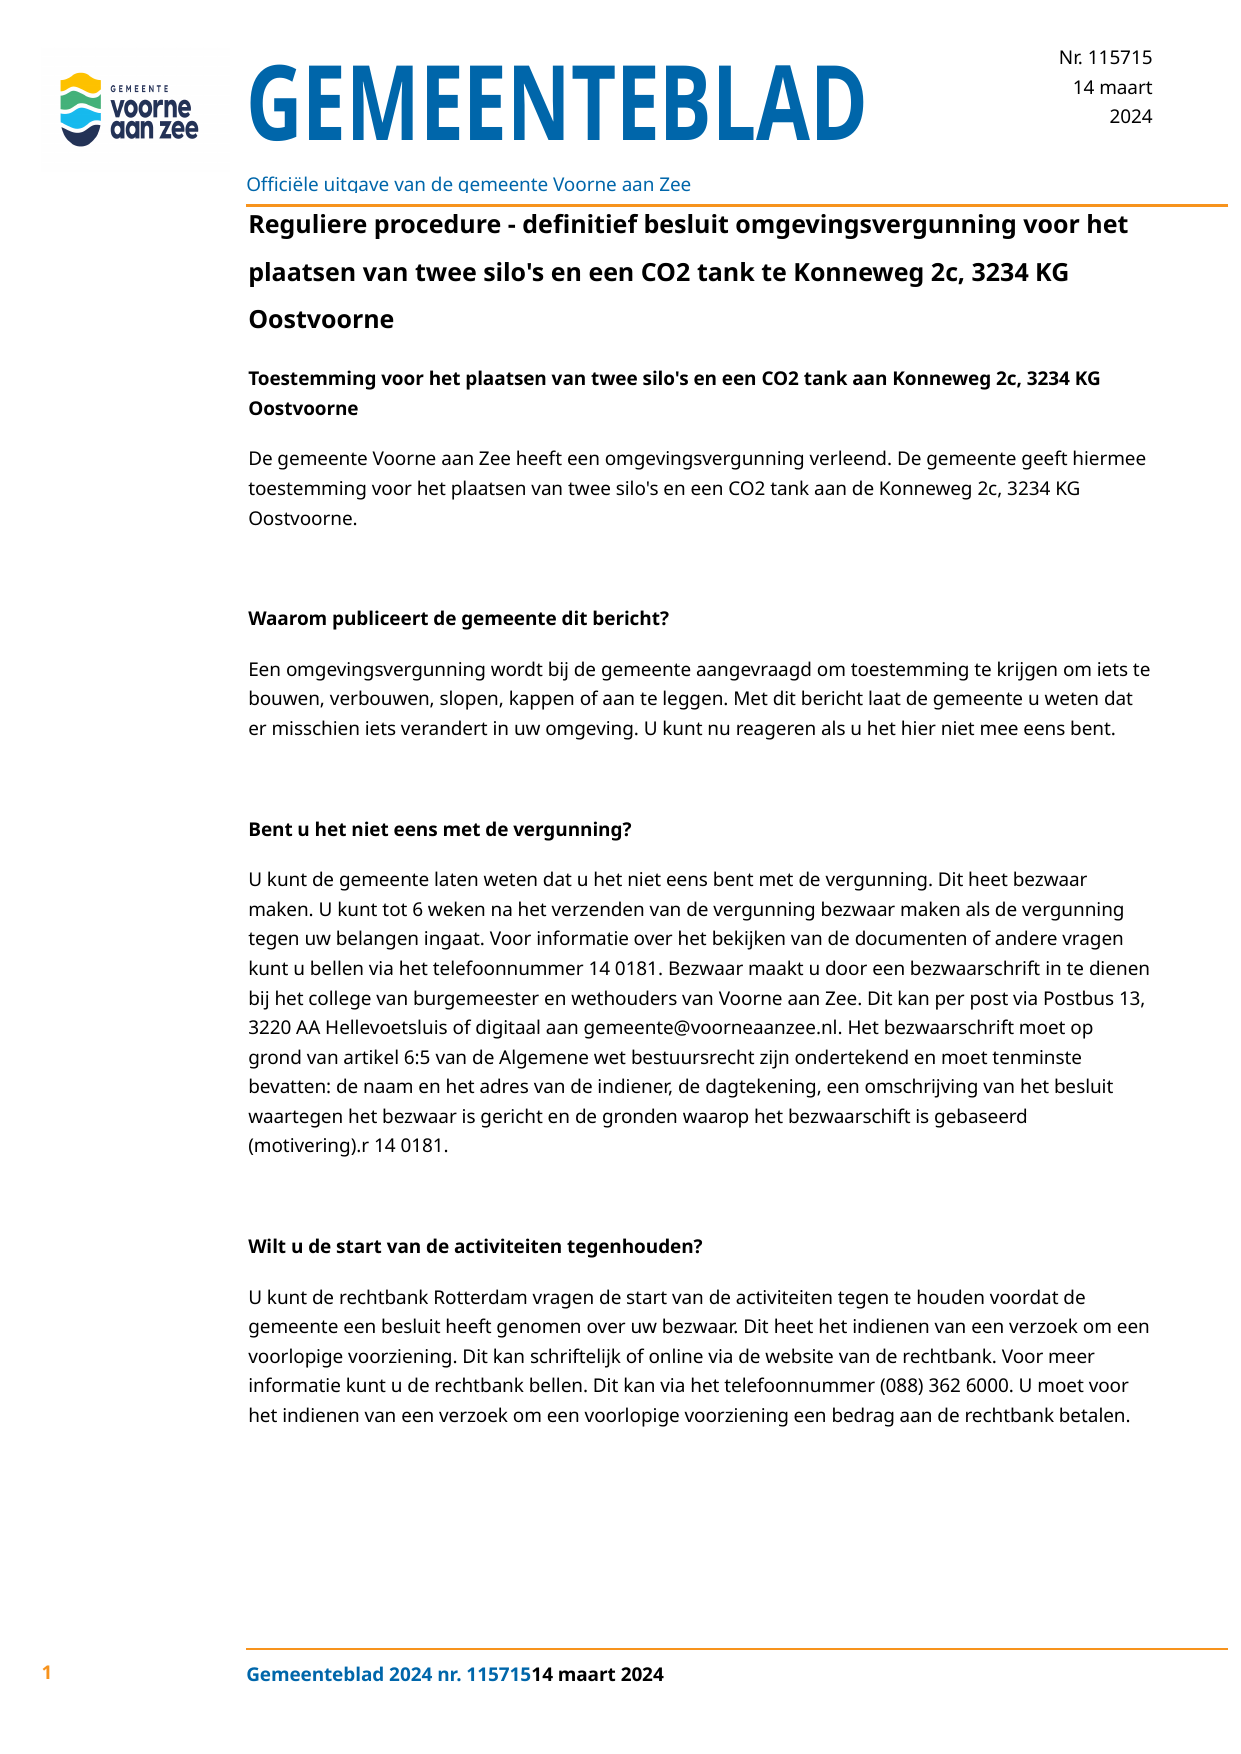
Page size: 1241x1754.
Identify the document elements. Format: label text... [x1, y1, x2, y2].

text Toestemming voor het plaatsen van twee silo's en een CO2 tank aan Konneweg 2c, 3234 KG Oostvoorne [248, 366, 1152, 421]
text U kunt de rechtbank Rotterdam vragen de start van de activiteiten tegen te houden voordat de gemeente een besluit heeft genomen over uw bezwaar. Dit heet het indienen van een verzoek om een voorlopige voorziening. Dit kan schriftelijk of online via de website van de rechtbank. Voor meer informatie kunt u de rechtbank bellen. Dit kan via het telefoonnummer (088) 362 6000. U moet voor het indienen van een verzoek om een voorlopige voorziening een bedrag aan de rechtbank betalen. [248, 1284, 1152, 1428]
text Bent u het niet eens met de vergunning? [248, 816, 1152, 842]
picture [41, 47, 231, 172]
text U kunt de gemeente laten weten dat u het niet eens bent met de vergunning. Dit heet bezwaar maken. U kunt tot 6 weken na het verzenden van de vergunning bezwaar maken als de vergunning tegen uw belangen ingaat. Voor informatie over het bekijken van de documenten of andere vragen kunt u bellen via het telefoonnummer 14 0181. Bezwaar maakt u door een bezwaarschrift in te dienen bij het college van burgemeester en wethouders van Voorne aan Zee. Dit kan per post via Postbus 13, 3220 AA Hellevoetsluis of digitaal aan gemeente@voorneaanzee.nl. Het bezwaarschrift moet op grond van artikel 6:5 van de Algemene wet bestuursrecht zijn ondertekend en moet tenminste bevatten: de naam en het adres van de indiener, de dagtekening, een omschrijving van het besluit waartegen het bezwaar is gericht en de gronden waarop het bezwaarschift is gebaseerd (motivering).r 14 0181. [248, 866, 1152, 1158]
text De gemeente Voorne aan Zee heeft een omgevingsvergunning verleend. De gemeente geeft hiermee toestemming voor het plaatsen van twee silo's en een CO2 tank aan de Konneweg 2c, 3234 KG Oostvoorne. [248, 446, 1152, 530]
text Waarom publiceert de gemeente dit bericht? [248, 606, 1152, 631]
text Wilt u de start van de activiteiten tegenhouden? [248, 1233, 1152, 1259]
text Een omgevingsvergunning wordt bij de gemeente aangevraagd om toestemming te krijgen om iets te bouwen, verbouwen, slopen, kappen of aan te leggen. Met dit bericht laat de gemeente u weten dat er misschien iets verandert in uw omgeving. U kunt nu reageren als u het hier niet mee eens bent. [248, 656, 1152, 741]
text Reguliere procedure - definitief besluit omgevingsvergunning voor het plaatsen van twee silo's en een CO2 tank te Konneweg 2c, 3234 KG Oostvoorne [248, 207, 1152, 336]
